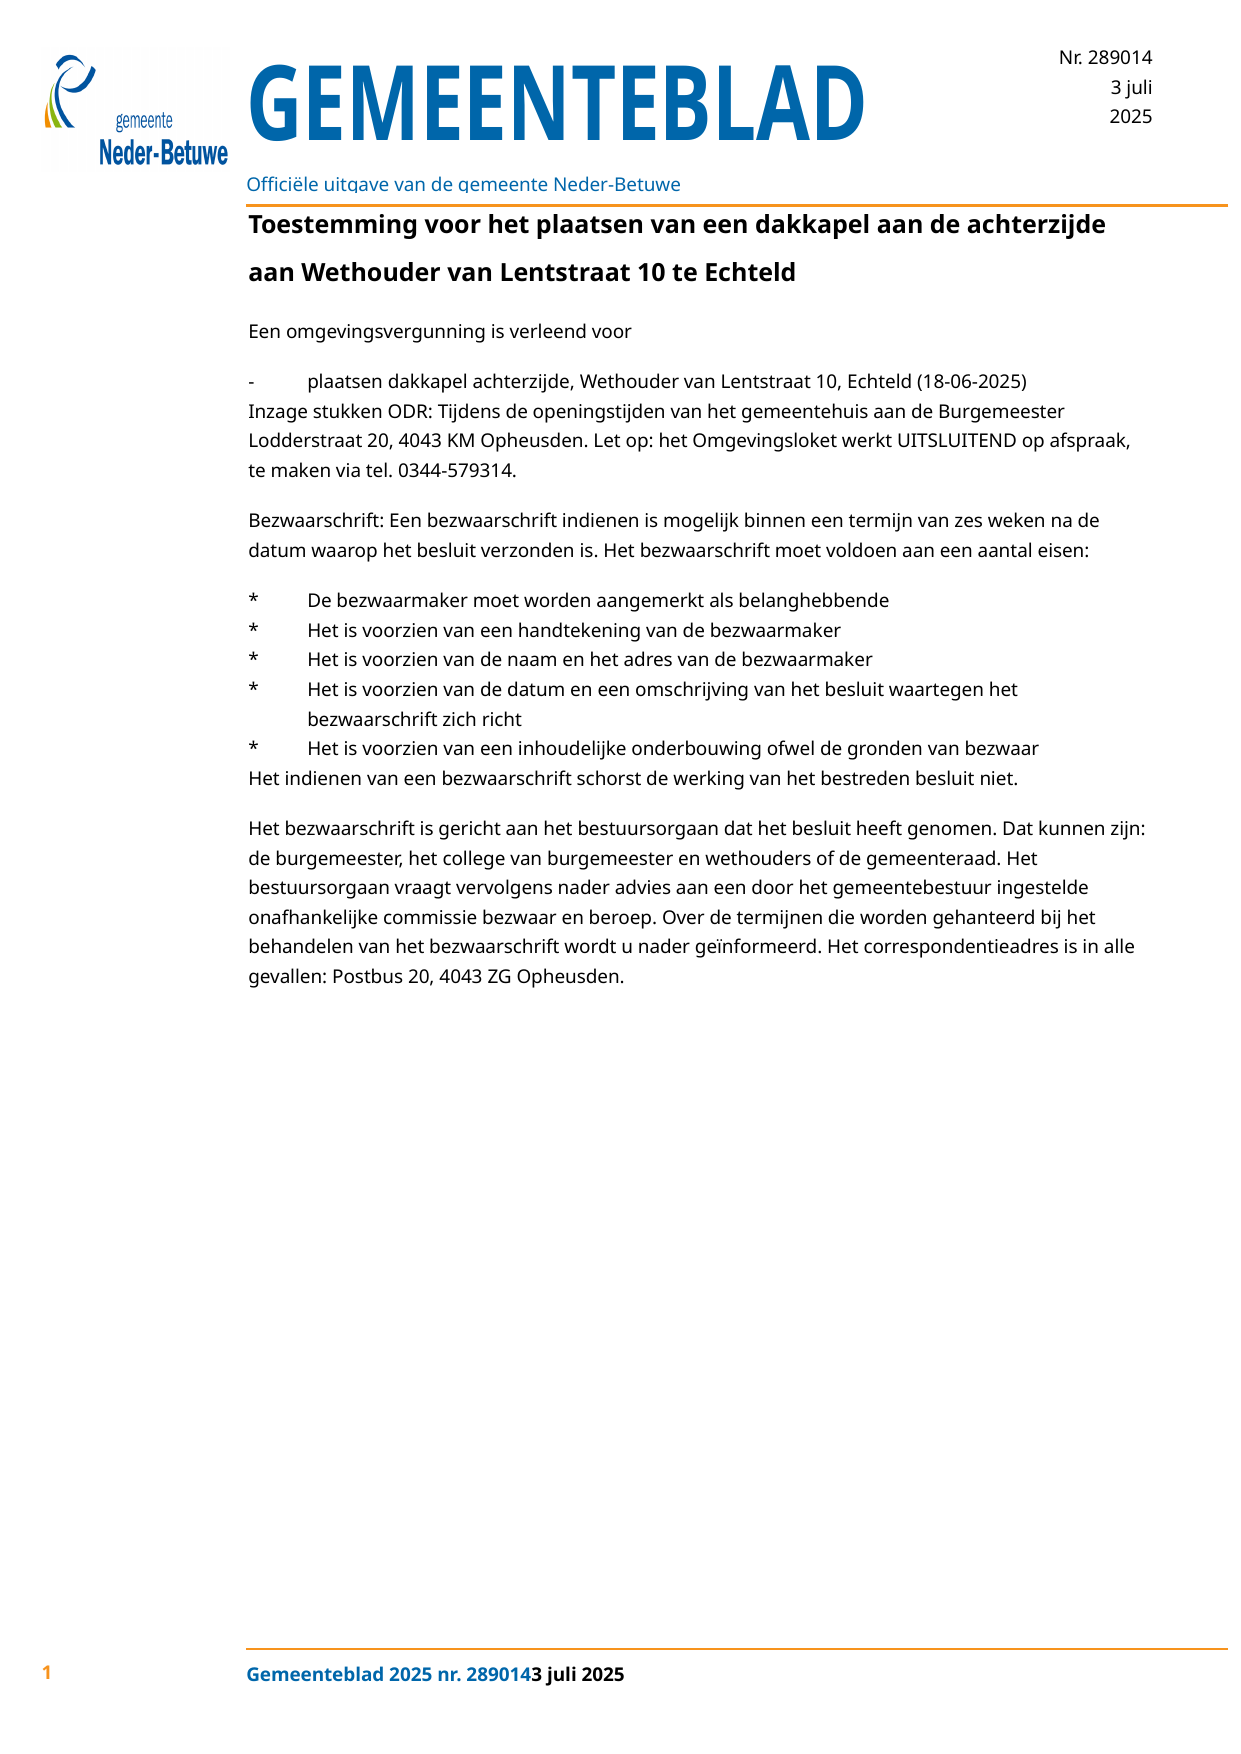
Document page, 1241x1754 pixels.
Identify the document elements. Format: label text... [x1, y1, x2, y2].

text Inzage stukken ODR: Tijdens de openingstijden van het gemeentehuis aan de Burgemeester Lodderstraat 20, 4043 KM Opheusden. Let op: het Omgevingsloket werkt UITSLUITEND op afspraak, te maken via tel. 0344-579314. [248, 398, 1152, 483]
text Toestemming voor het plaatsen van een dakkapel aan de achterzijde aan Wethouder van Lentstraat 10 te Echteld [248, 207, 1152, 288]
text Bezwaarschrift: Een bezwaarschrift indienen is mogelijk binnen een termijn van zes weken na de datum waarop het besluit verzonden is. Het bezwaarschrift moet voldoen aan een aantal eisen: [248, 507, 1152, 563]
list plaatsen dakkapel achterzijde, Wethouder van Lentstraat 10, Echteld (18-06-2025) [248, 368, 1152, 394]
list De bezwaarmaker moet worden aangemerkt als belanghebbende [248, 587, 1152, 613]
list Het is voorzien van de datum en een omschrijving van het besluit waartegen het bezwaarschrift zich richt [248, 676, 1152, 732]
list Het is voorzien van een handtekening van de bezwaarmaker [248, 617, 1152, 643]
list Het is voorzien van de naam en het adres van de bezwaarmaker [248, 647, 1152, 672]
text Een omgevingsvergunning is verleend voor [248, 318, 1152, 344]
text Het indienen van een bezwaarschrift schorst de werking van het bestreden besluit niet. [248, 765, 1152, 791]
picture [41, 47, 231, 172]
list Het is voorzien van een inhoudelijke onderbouwing ofwel de gronden van bezwaar [248, 735, 1152, 761]
text Het bezwaarschrift is gericht aan het bestuursorgaan dat het besluit heeft genomen. Dat kunnen zijn: de burgemeester, het college van burgemeester en wethouders of de gemeenteraad. Het bestuursorgaan vraagt vervolgens nader advies aan een door het gemeentebestuur ingestelde onafhankelijke commissie bezwaar en beroep. Over de termijnen die worden gehanteerd bij het behandelen van het bezwaarschrift wordt u nader geïnformeerd. Het correspondentieadres is in alle gevallen: Postbus 20, 4043 ZG Opheusden. [248, 815, 1152, 989]
